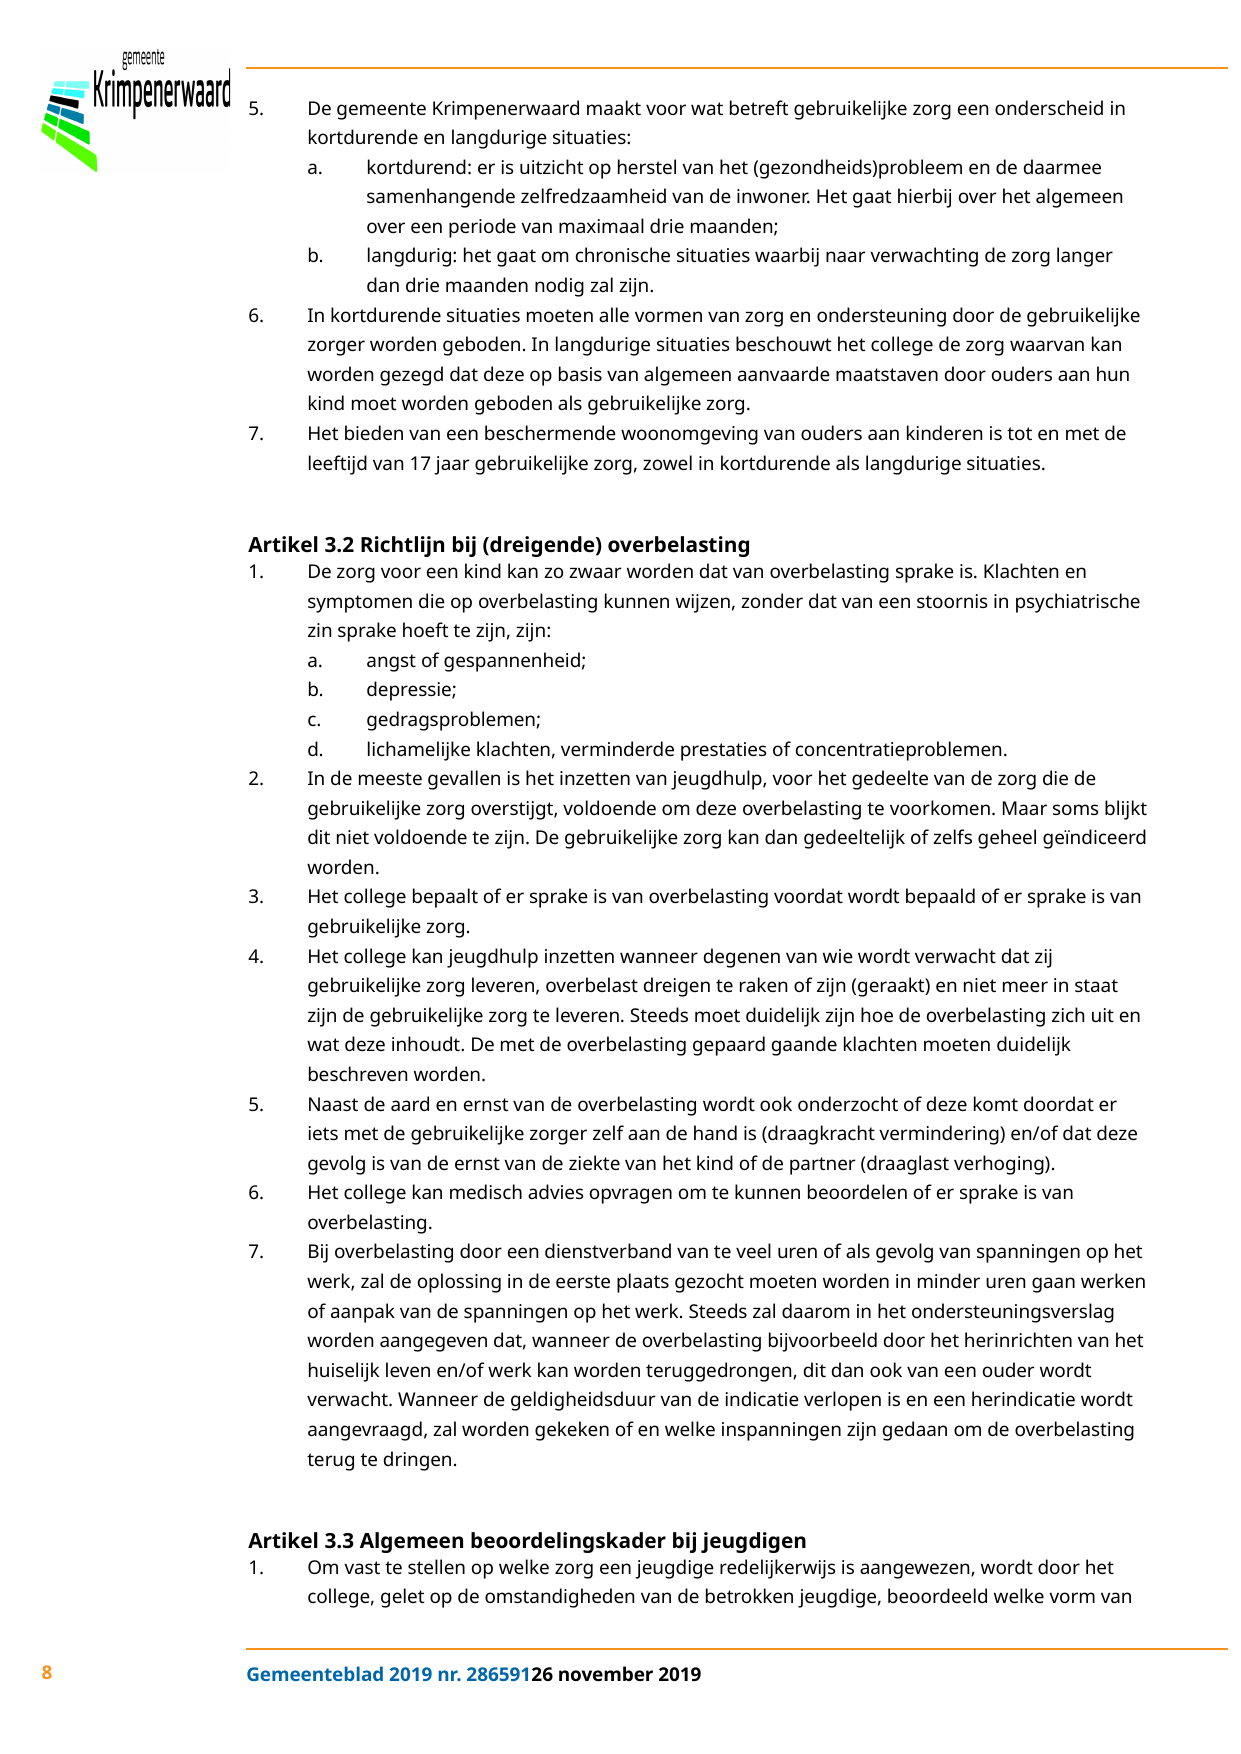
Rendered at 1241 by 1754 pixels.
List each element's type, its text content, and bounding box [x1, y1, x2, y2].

list De zorg voor een kind kan zo zwaar worden dat van overbelasting sprake is. Klachten en symptomen die op overbelasting kunnen wijzen, zonder dat van een stoornis in psychiatrische zin sprake hoeft te zijn, zijn: [248, 558, 1152, 643]
list gedragsproblemen; [307, 706, 1152, 732]
list Het bieden van een beschermende woonomgeving van ouders aan kinderen is tot en met de leeftijd van 17 jaar gebruikelijke zorg, zowel in kortdurende als langdurige situaties. [248, 420, 1152, 476]
list Om vast te stellen op welke zorg een jeugdige redelijkerwijs is aangewezen, wordt door het college, gelet op de omstandigheden van de betrokken jeugdige, beoordeeld welke vorm van [248, 1554, 1152, 1609]
picture [41, 47, 231, 172]
list Het college kan medisch advies opvragen om te kunnen beoordelen of er sprake is van overbelasting. [248, 1179, 1152, 1235]
list kortdurend: er is uitzicht op herstel van het (gezondheids)probleem en de daarmee samenhangende zelfredzaamheid van de inwoner. Het gaat hierbij over het algemeen over een periode van maximaal drie maanden; [307, 154, 1152, 239]
list depressie; [307, 677, 1152, 702]
list Bij overbelasting door een dienstverband van te veel uren of als gevolg van spanningen op het werk, zal de oplossing in de eerste plaats gezocht moeten worden in minder uren gaan werken of aanpak van de spanningen op het werk. Steeds zal daarom in het ondersteuningsverslag worden aangegeven dat, wanneer de overbelasting bijvoorbeeld door het herinrichten van het huiselijk leven en/of werk kan worden teruggedrongen, dit dan ook van een ouder wordt verwacht. Wanneer de geldigheidsduur van de indicatie verlopen is en een herindicatie wordt aangevraagd, zal worden gekeken of en welke inspanningen zijn gedaan om de overbelasting terug te dringen. [248, 1239, 1152, 1471]
list angst of gespannenheid; [307, 647, 1152, 673]
text Artikel 3.3 Algemeen beoordelingskader bij jeugdigen [248, 1526, 1152, 1554]
list Naast de aard en ernst van de overbelasting wordt ook onderzocht of deze komt doordat er iets met de gebruikelijke zorger zelf aan de hand is (draagkracht vermindering) en/of dat deze gevolg is van de ernst van de ziekte van het kind of de partner (draaglast verhoging). [248, 1091, 1152, 1176]
list De gemeente Krimpenerwaard maakt voor wat betreft gebruikelijke zorg een onderscheid in kortdurende en langdurige situaties: [248, 95, 1152, 150]
list langdurig: het gaat om chronische situaties waarbij naar verwachting de zorg langer dan drie maanden nodig zal zijn. [307, 243, 1152, 298]
list Het college bepaalt of er sprake is van overbelasting voordat wordt bepaald of er sprake is van gebruikelijke zorg. [248, 884, 1152, 939]
list In kortdurende situaties moeten alle vormen van zorg en ondersteuning door de gebruikelijke zorger worden geboden. In langdurige situaties beschouwt het college de zorg waarvan kan worden gezegd dat deze op basis van algemeen aanvaarde maatstaven door ouders aan hun kind moet worden geboden als gebruikelijke zorg. [248, 302, 1152, 416]
list In de meeste gevallen is het inzetten van jeugdhulp, voor het gedeelte van de zorg die de gebruikelijke zorg overstijgt, voldoende om deze overbelasting te voorkomen. Maar soms blijkt dit niet voldoende te zijn. De gebruikelijke zorg kan dan gedeeltelijk of zelfs geheel geïndiceerd worden. [248, 765, 1152, 880]
text Artikel 3.2 Richtlijn bij (dreigende) overbelasting [248, 530, 1152, 558]
list lichamelijke klachten, verminderde prestaties of concentratieproblemen. [307, 736, 1152, 761]
list Het college kan jeugdhulp inzetten wanneer degenen van wie wordt verwacht dat zij gebruikelijke zorg leveren, overbelast dreigen te raken of zijn (geraakt) en niet meer in staat zijn de gebruikelijke zorg te leveren. Steeds moet duidelijk zijn hoe de overbelasting zich uit en wat deze inhoudt. De met de overbelasting gepaard gaande klachten moeten duidelijk beschreven worden. [248, 943, 1152, 1087]
